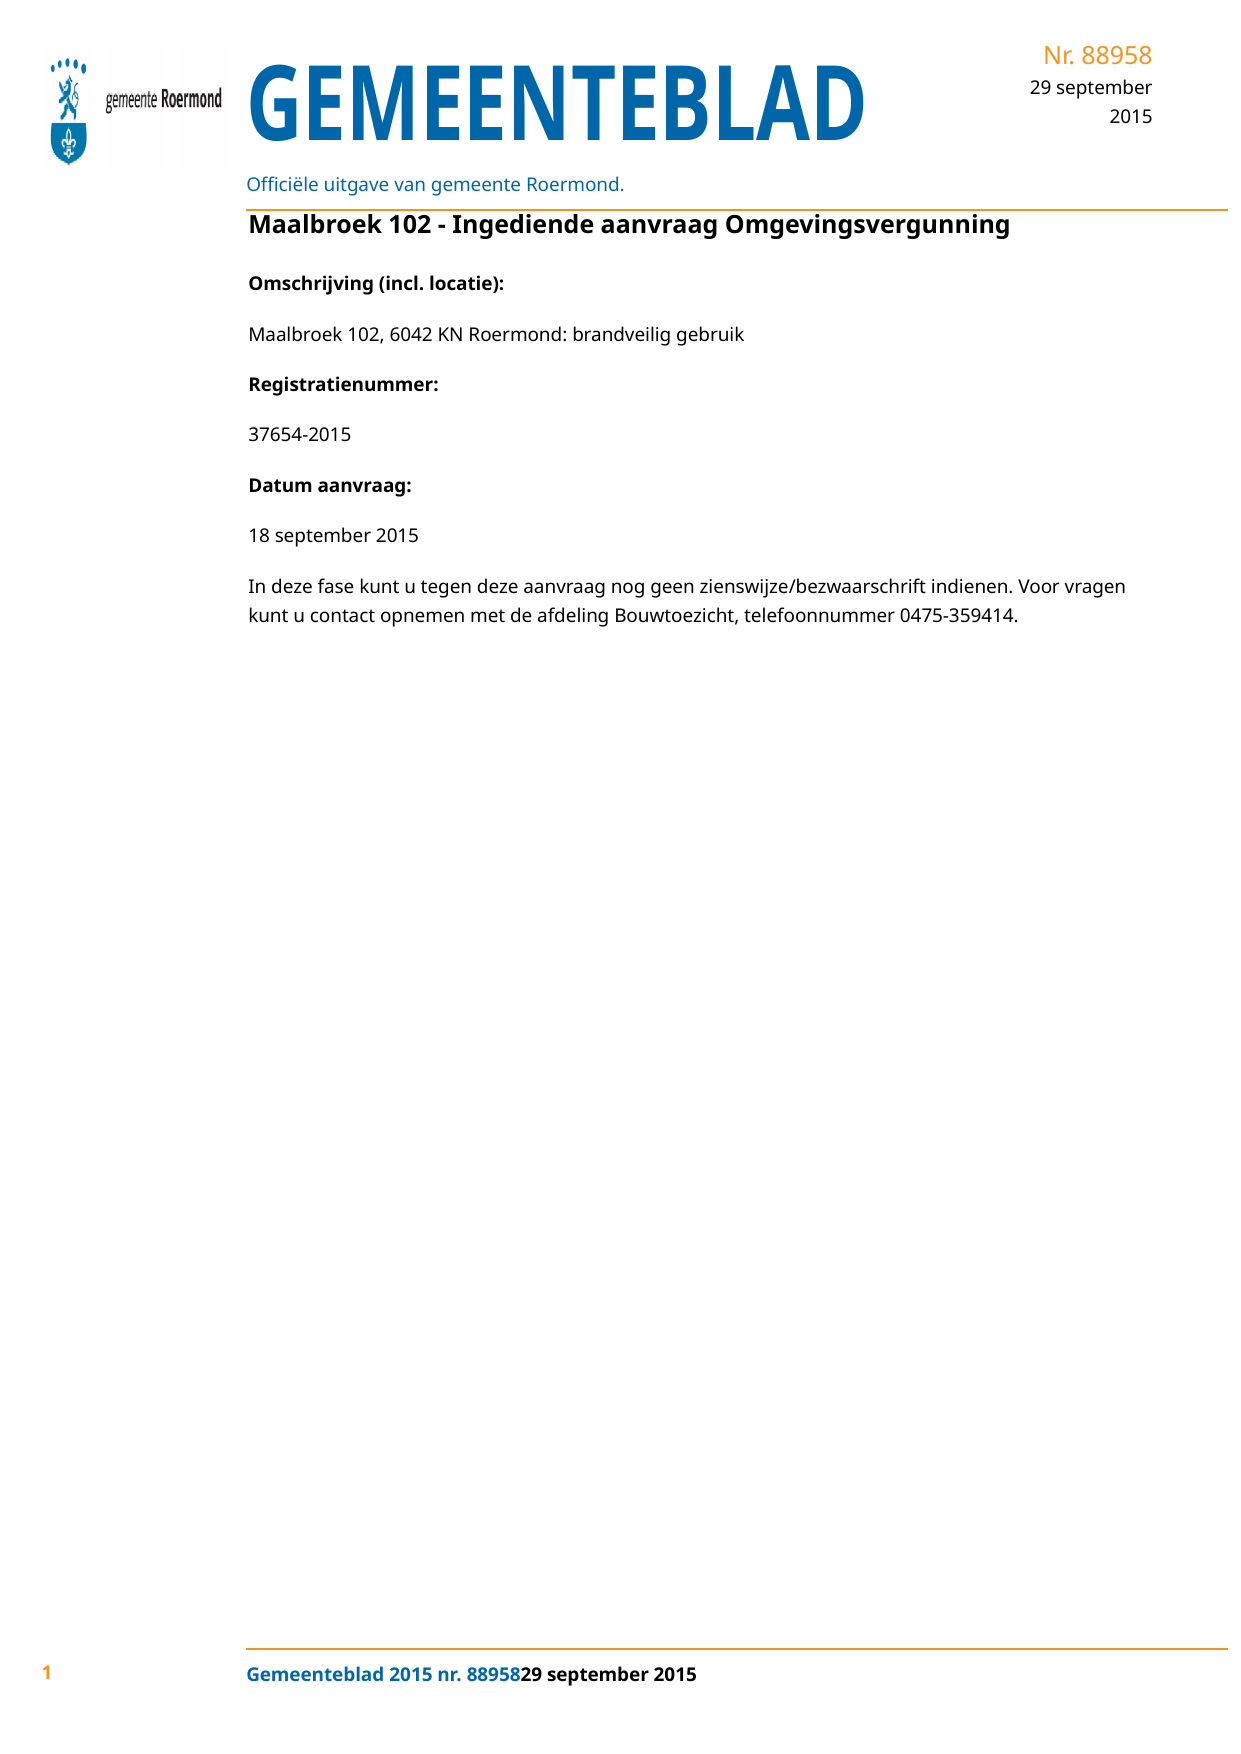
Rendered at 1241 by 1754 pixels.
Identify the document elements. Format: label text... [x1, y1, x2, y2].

text Datum aanvraag: [248, 472, 1152, 498]
text In deze fase kunt u tegen deze aanvraag nog geen zienswijze/bezwaarschrift indienen. Voor vragen kunt u contact opnemen met de afdeling Bouwtoezicht, telefoonnummer 0475-359414. [248, 573, 1152, 628]
text Registratienummer: [248, 371, 1152, 397]
text Omschrijving (incl. locatie): [248, 270, 1152, 296]
picture [41, 47, 231, 172]
text Maalbroek 102, 6042 KN Roermond: brandveilig gebruik [248, 321, 1152, 346]
text 18 september 2015 [248, 522, 1152, 548]
text Maalbroek 102 - Ingediende aanvraag Omgevingsvergunning [248, 211, 1152, 241]
text 37654-2015 [248, 422, 1152, 447]
